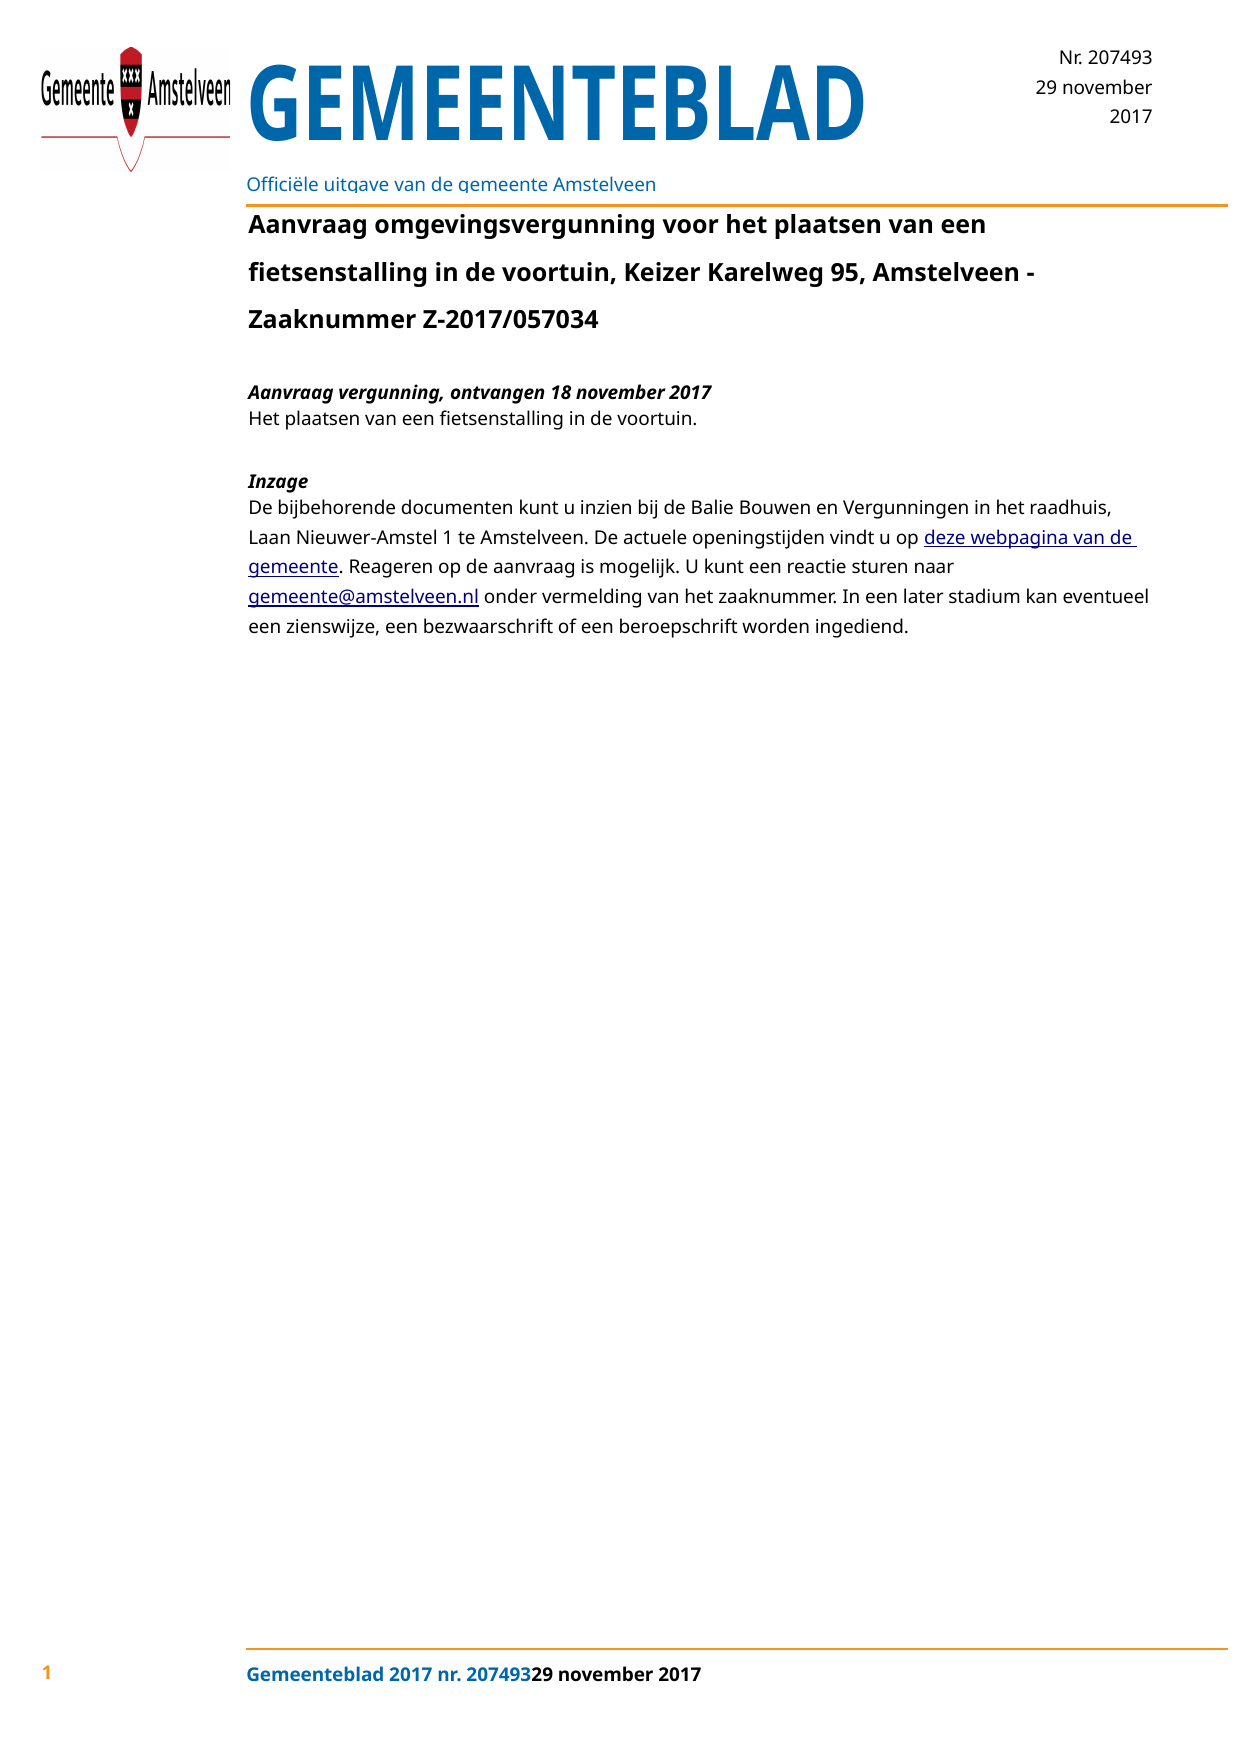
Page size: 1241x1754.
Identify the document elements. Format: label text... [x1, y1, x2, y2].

text Inzage [248, 469, 1152, 494]
text Het plaatsen van een fietsenstalling in de voortuin. [248, 405, 1152, 431]
text Aanvraag vergunning, ontvangen 18 november 2017 [248, 379, 1152, 405]
text De bijbehorende documenten kunt u inzien bij de Balie Bouwen en Vergunningen in het raadhuis, Laan Nieuwer-Amstel 1 te Amstelveen. De actuele openingstijden vindt u op deze webpagina van de gemeente. Reageren op de aanvraag is mogelijk. U kunt een reactie sturen naar gemeente@amstelveen.nl onder vermelding van het zaaknummer. In een later stadium kan eventueel een zienswijze, een bezwaarschrift of een beroepschrift worden ingediend. [248, 494, 1152, 638]
text Aanvraag omgevingsvergunning voor het plaatsen van een fietsenstalling in de voortuin, Keizer Karelweg 95, Amstelveen - Zaaknummer Z-2017/057034 [248, 207, 1152, 336]
picture [41, 47, 231, 172]
